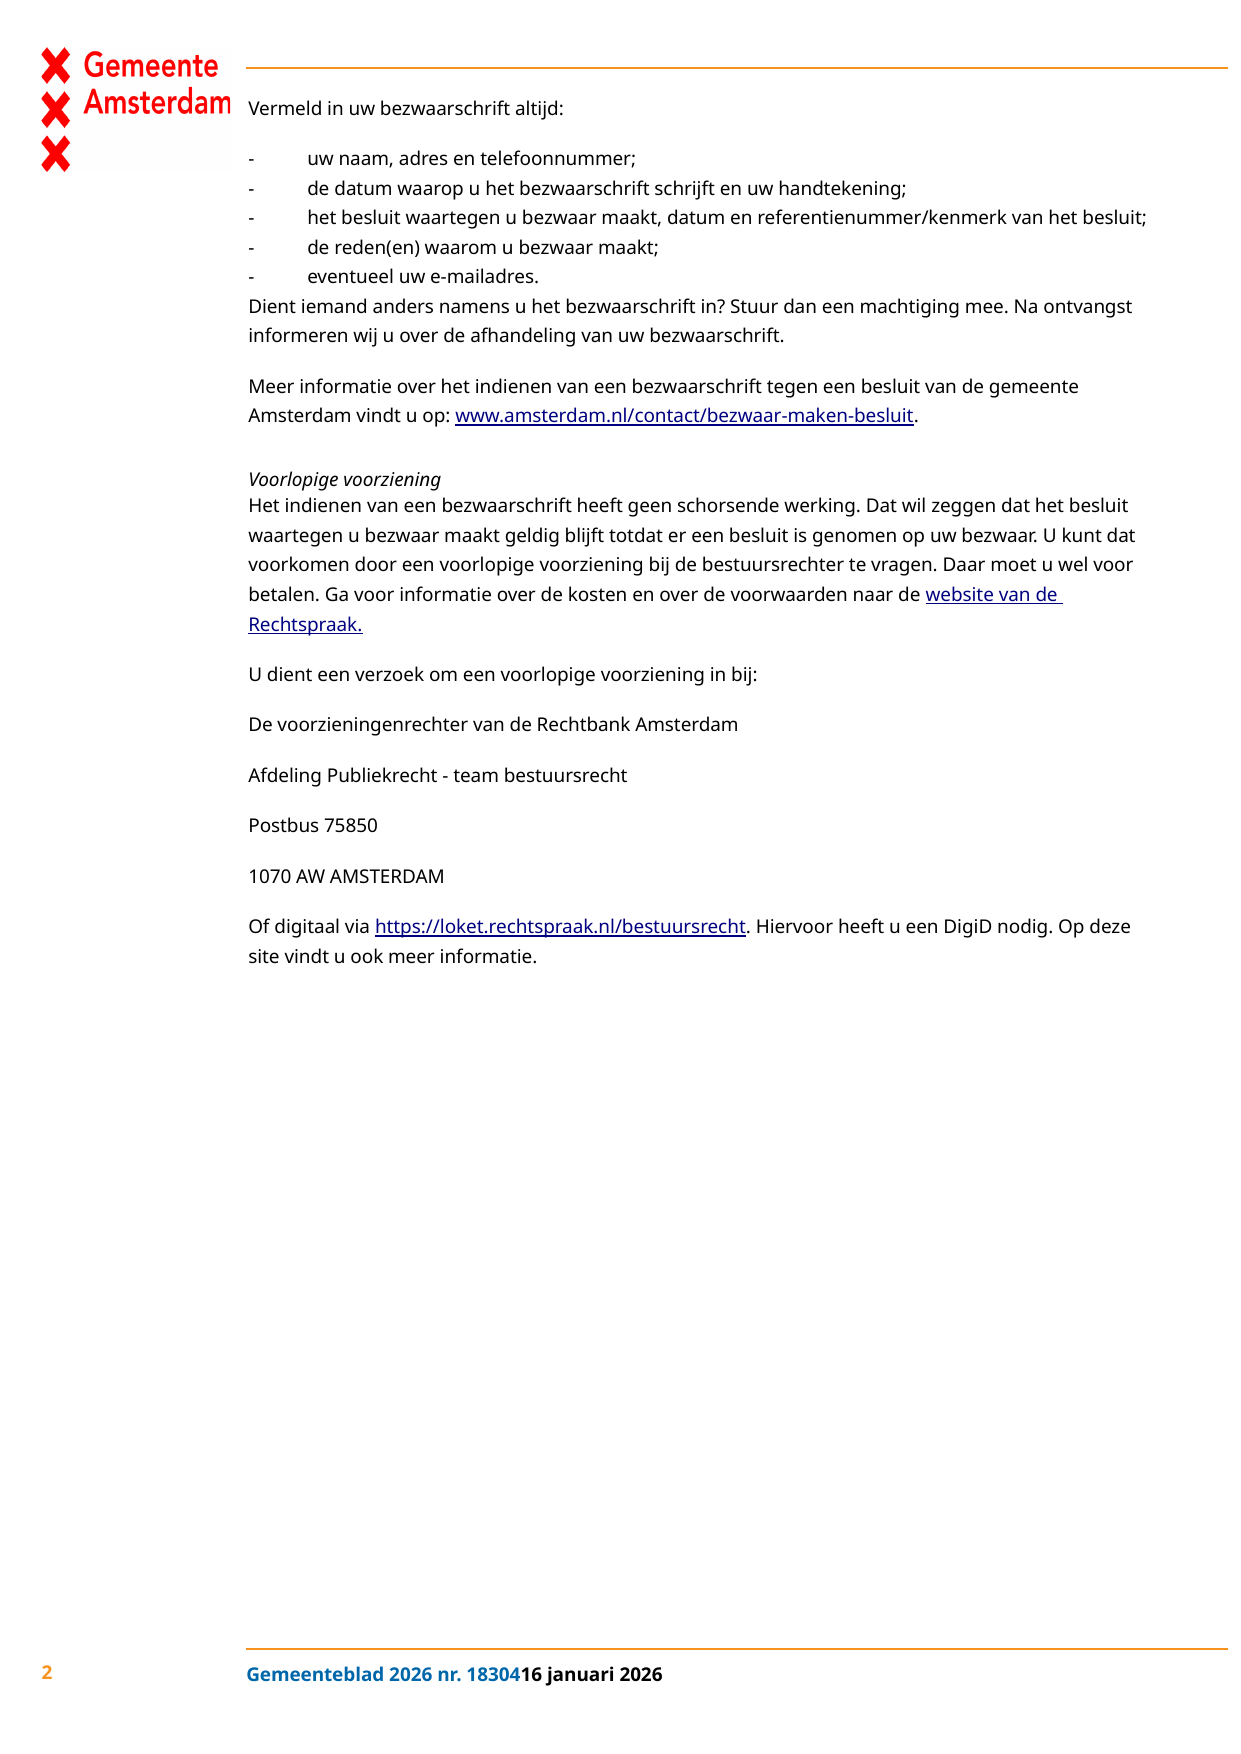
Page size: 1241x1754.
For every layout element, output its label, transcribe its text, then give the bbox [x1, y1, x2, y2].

list uw naam, adres en telefoonnummer; [248, 145, 1152, 171]
picture [41, 47, 231, 172]
text U dient een verzoek om een voorlopige voorziening in bij: [248, 661, 1152, 687]
text Vermeld in uw bezwaarschrift altijd: [248, 95, 1152, 121]
text Meer informatie over het indienen van een bezwaarschrift tegen een besluit van de gemeente Amsterdam vindt u op: www.amsterdam.nl/contact/bezwaar-maken-besluit. [248, 373, 1152, 428]
text Of digitaal via https://loket.rechtspraak.nl/bestuursrecht. Hiervoor heeft u een DigiD nodig. Op deze site vindt u ook meer informatie. [248, 913, 1152, 968]
list eventueel uw e-mailadres. [248, 263, 1152, 289]
text Dient iemand anders namens u het bezwaarschrift in? Stuur dan een machtiging mee. Na ontvangst informeren wij u over de afhandeling van uw bezwaarschrift. [248, 293, 1152, 348]
list het besluit waartegen u bezwaar maakt, datum en referentienummer/kenmerk van het besluit; [248, 204, 1152, 230]
list de datum waarop u het bezwaarschrift schrijft en uw handtekening; [248, 175, 1152, 201]
text Postbus 75850 [248, 812, 1152, 838]
text 1070 AW AMSTERDAM [248, 863, 1152, 888]
text De voorzieningenrechter van de Rechtbank Amsterdam [248, 712, 1152, 737]
text Het indienen van een bezwaarschrift heeft geen schorsende werking. Dat wil zeggen dat het besluit waartegen u bezwaar maakt geldig blijft totdat er een besluit is genomen op uw bezwaar. U kunt dat voorkomen door een voorlopige voorziening bij de bestuursrechter te vragen. Daar moet u wel voor betalen. Ga voor informatie over de kosten en over de voorwaarden naar de website van de Rechtspraak. [248, 492, 1152, 636]
list de reden(en) waarom u bezwaar maakt; [248, 234, 1152, 260]
text Voorlopige voorziening [248, 467, 1152, 492]
text Afdeling Publiekrecht - team bestuursrecht [248, 762, 1152, 788]
